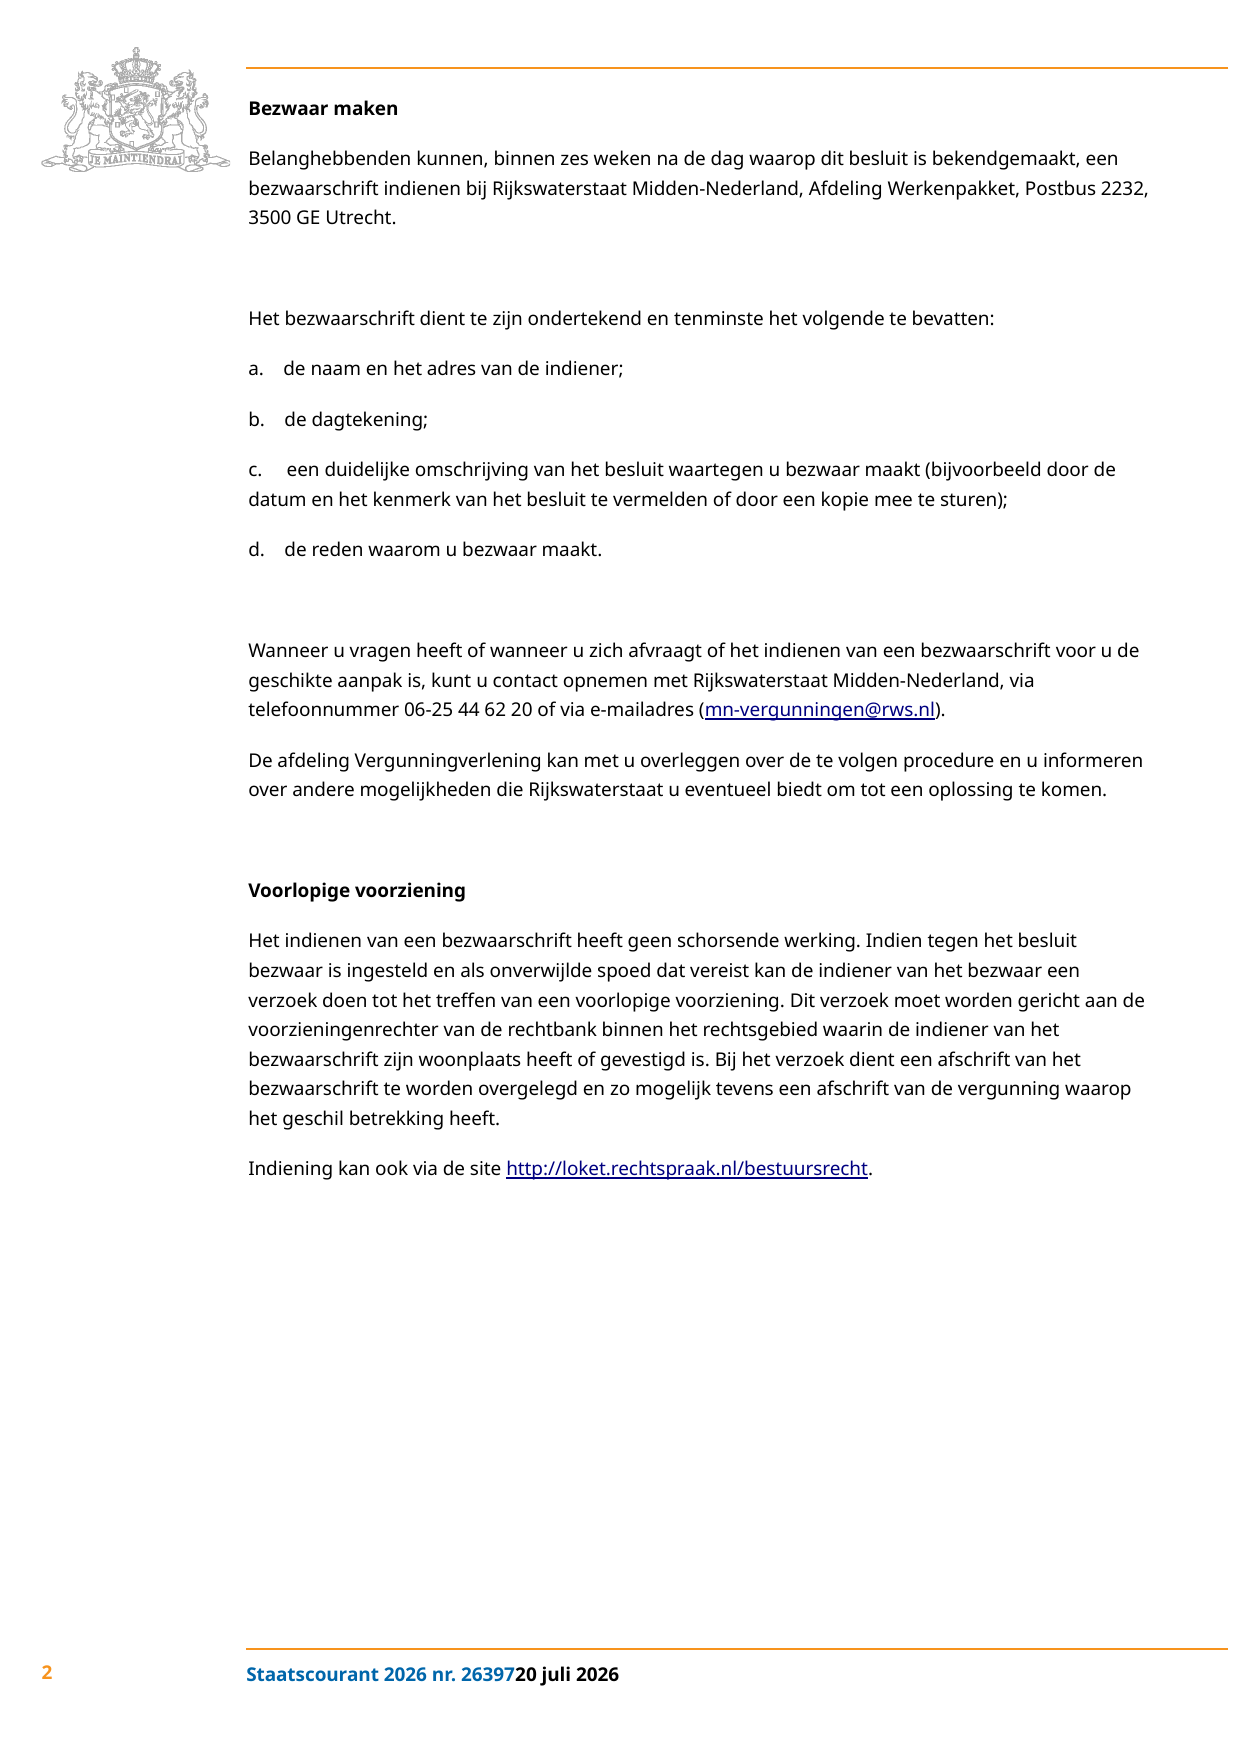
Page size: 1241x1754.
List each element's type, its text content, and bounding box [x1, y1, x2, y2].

text Bezwaar maken [248, 95, 1152, 121]
text Belanghebbenden kunnen, binnen zes weken na de dag waarop dit besluit is bekendgemaakt, een bezwaarschrift indienen bij Rijkswaterstaat Midden-Nederland, Afdeling Werkenpakket, Postbus 2232, 3500 GE Utrecht. [248, 145, 1152, 230]
text Voorlopige voorziening [248, 877, 1152, 903]
text De afdeling Vergunningverlening kan met u overleggen over de te volgen procedure en u informeren over andere mogelijkheden die Rijkswaterstaat u eventueel biedt om tot een oplossing te komen. [248, 747, 1152, 802]
text c. een duidelijke omschrijving van het besluit waartegen u bezwaar maakt (bijvoorbeeld door de datum en het kenmerk van het besluit te vermelden of door een kopie mee te sturen); [248, 456, 1152, 512]
text Het bezwaarschrift dient te zijn ondertekend en tenminste het volgende te bevatten: [248, 305, 1152, 331]
text Wanneer u vragen heeft of wanneer u zich afvraagt of het indienen van een bezwaarschrift voor u de geschikte aanpak is, kunt u contact opnemen met Rijkswaterstaat Midden-Nederland, via telefoonnummer 06-25 44 62 20 of via e-mailadres (mn-vergunningen@rws.nl). [248, 637, 1152, 722]
text Het indienen van een bezwaarschrift heeft geen schorsende werking. Indien tegen het besluit bezwaar is ingesteld en als onverwijlde spoed dat vereist kan de indiener van het bezwaar een verzoek doen tot het treffen van een voorlopige voorziening. Dit verzoek moet worden gericht aan de voorzieningenrechter van de rechtbank binnen het rechtsgebied waarin de indiener van het bezwaarschrift zijn woonplaats heeft of gevestigd is. Bij het verzoek dient een afschrift van het bezwaarschrift te worden overgelegd en zo mogelijk tevens een afschrift van de vergunning waarop het geschil betrekking heeft. [248, 928, 1152, 1131]
text Indiening kan ook via de site http://loket.rechtspraak.nl/bestuursrecht. [248, 1156, 1152, 1181]
text a. de naam en het adres van de indiener; [248, 356, 1152, 381]
text d. de reden waarom u bezwaar maakt. [248, 536, 1152, 562]
picture [41, 47, 231, 172]
text b. de dagtekening; [248, 406, 1152, 432]
